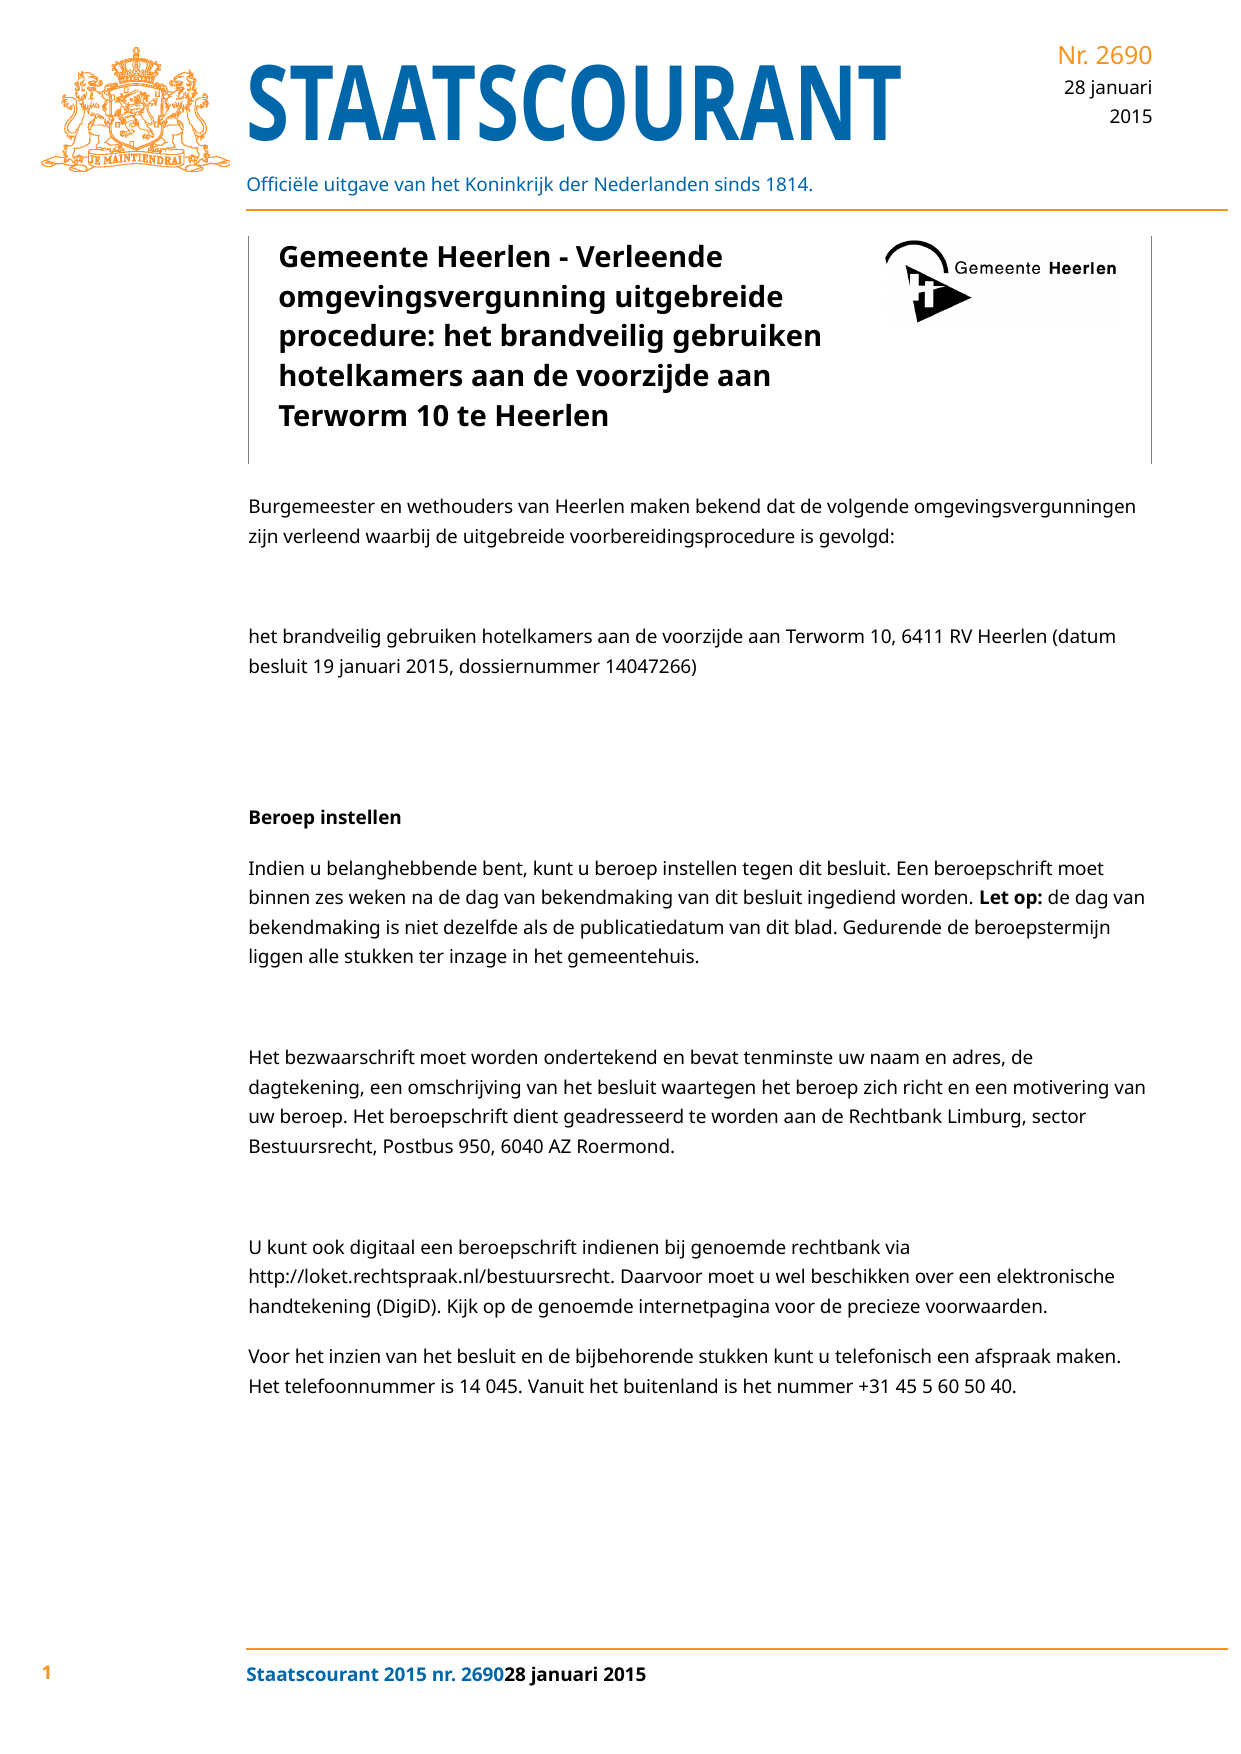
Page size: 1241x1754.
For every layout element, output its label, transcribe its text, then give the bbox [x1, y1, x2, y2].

text Burgemeester en wethouders van Heerlen maken bekend dat de volgende omgevingsvergunningen zijn verleend waarbij de uitgebreide voorbereidingsprocedure is gevolgd: [248, 493, 1152, 549]
table_header [850, 236, 1151, 464]
picture [41, 47, 231, 172]
text Beroep instellen [248, 804, 1152, 830]
picture [882, 236, 1119, 325]
text het brandveilig gebruiken hotelkamers aan de voorzijde aan Terworm 10, 6411 RV Heerlen (datum besluit 19 januari 2015, dossiernummer 14047266) [248, 624, 1152, 679]
text Indien u belanghebbende bent, kunt u beroep instellen tegen dit besluit. Een beroepschrift moet binnen zes weken na de dag van bekendmaking van dit besluit ingediend worden. Let op: de dag van bekendmaking is niet dezelfde als de publicatiedatum van dit blad. Gedurende de beroepstermijn liggen alle stukken ter inzage in het gemeentehuis. [248, 855, 1152, 969]
table_header Gemeente Heerlen - Verleende omgevingsvergunning uitgebreide procedure: het brandveilig gebruiken hotelkamers aan de voorzijde aan Terworm 10 te Heerlen [249, 236, 850, 464]
text Voor het inzien van het besluit en de bijbehorende stukken kunt u telefonisch een afspraak maken. Het telefoonnummer is 14 045. Vanuit het buitenland is het nummer +31 45 5 60 50 40. [248, 1344, 1152, 1399]
text U kunt ook digitaal een beroepschrift indienen bij genoemde rechtbank via http://loket.rechtspraak.nl/bestuursrecht. Daarvoor moet u wel beschikken over een elektronische handtekening (DigiD). Kijk op de genoemde internetpagina voor de precieze voorwaarden. [248, 1234, 1152, 1319]
text Het bezwaarschrift moet worden ondertekend en bevat tenminste uw naam en adres, de dagtekening, een omschrijving van het besluit waartegen het beroep zich richt en een motivering van uw beroep. Het beroepschrift dient geadresseerd te worden aan de Rechtbank Limburg, sector Bestuursrecht, Postbus 950, 6040 AZ Roermond. [248, 1044, 1152, 1159]
